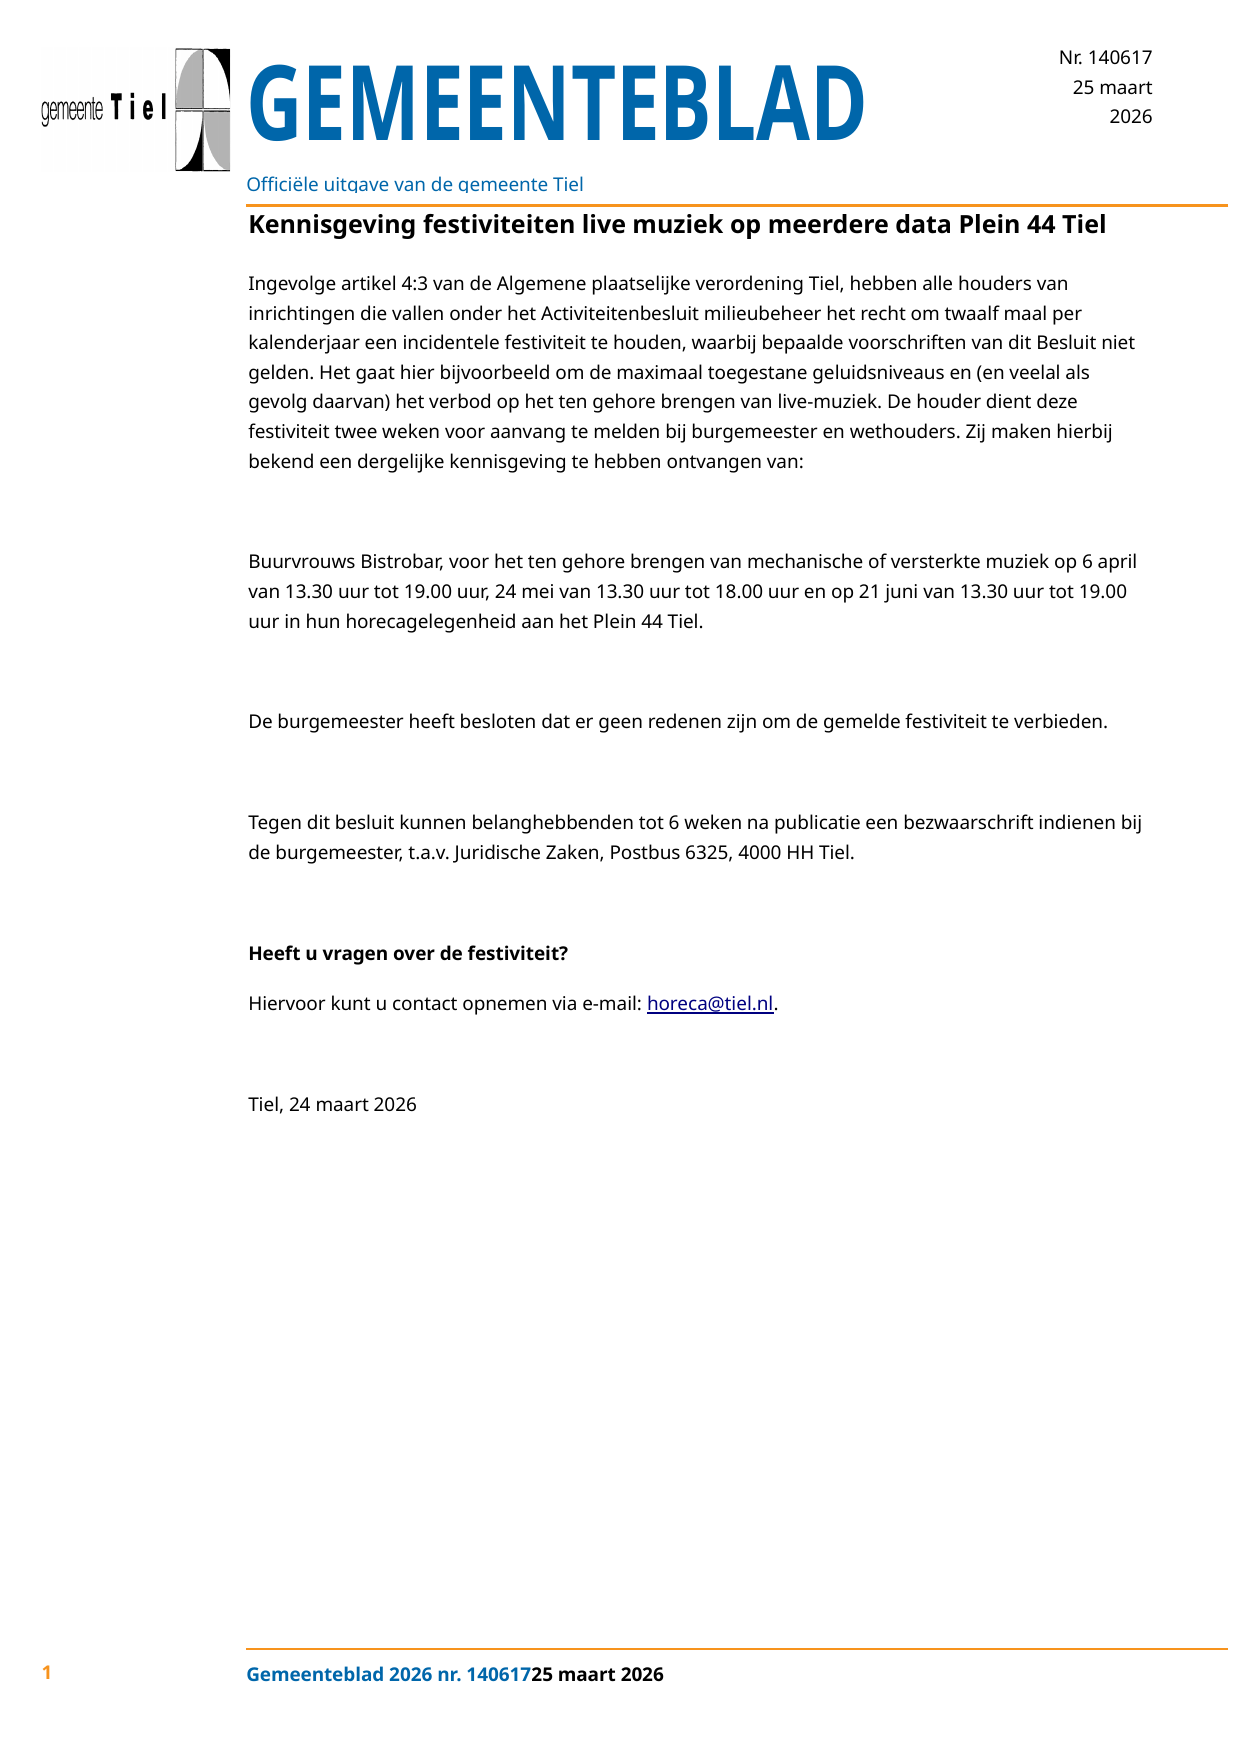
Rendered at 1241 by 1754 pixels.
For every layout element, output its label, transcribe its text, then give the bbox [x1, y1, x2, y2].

text Ingevolge artikel 4:3 van de Algemene plaatselijke verordening Tiel, hebben alle houders van inrichtingen die vallen onder het Activiteitenbesluit milieubeheer het recht om twaalf maal per kalenderjaar een incidentele festiviteit te houden, waarbij bepaalde voorschriften van dit Besluit niet gelden. Het gaat hier bijvoorbeeld om de maximaal toegestane geluidsniveaus en (en veelal als gevolg daarvan) het verbod op het ten gehore brengen van live-muziek. De houder dient deze festiviteit twee weken voor aanvang te melden bij burgemeester en wethouders. Zij maken hierbij bekend een dergelijke kennisgeving te hebben ontvangen van: [248, 270, 1152, 473]
text De burgemeester heeft besloten dat er geen redenen zijn om de gemelde festiviteit te verbieden. [248, 709, 1152, 734]
text Kennisgeving festiviteiten live muziek op meerdere data Plein 44 Tiel [248, 207, 1152, 241]
text Tegen dit besluit kunnen belanghebbenden tot 6 weken na publicatie een bezwaarschrift indienen bij de burgemeester, t.a.v. Juridische Zaken, Postbus 6325, 4000 HH Tiel. [248, 809, 1152, 865]
text Hiervoor kunt u contact opnemen via e-mail: horeca@tiel.nl. [248, 990, 1152, 1016]
text Tiel, 24 maart 2026 [248, 1091, 1152, 1117]
text Buurvrouws Bistrobar, voor het ten gehore brengen van mechanische of versterkte muziek op 6 april van 13.30 uur tot 19.00 uur, 24 mei van 13.30 uur tot 18.00 uur en op 21 juni van 13.30 uur tot 19.00 uur in hun horecagelegenheid aan het Plein 44 Tiel. [248, 549, 1152, 633]
text Heeft u vragen over de festiviteit? [248, 940, 1152, 966]
picture [41, 47, 231, 172]
